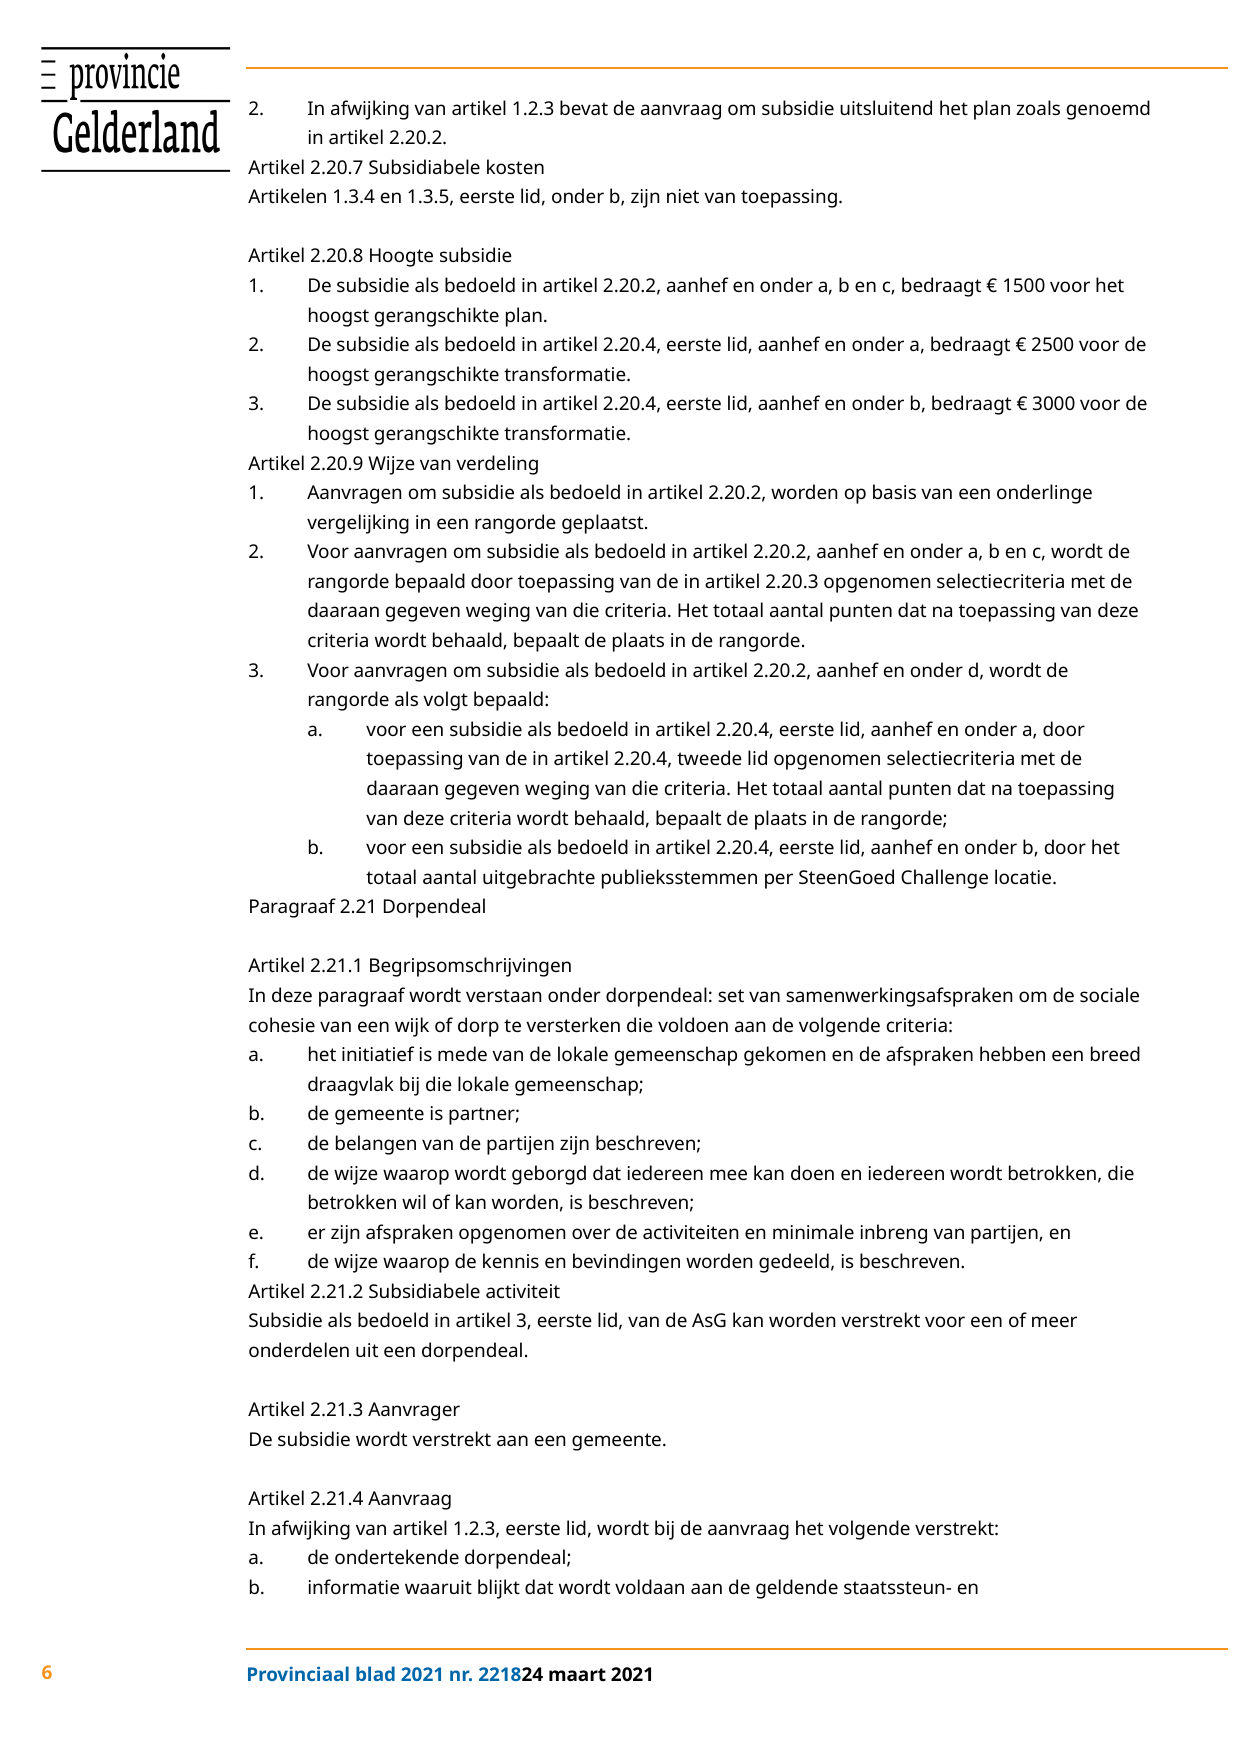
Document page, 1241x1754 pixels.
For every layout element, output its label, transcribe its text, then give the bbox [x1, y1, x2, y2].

list Voor aanvragen om subsidie als bedoeld in artikel 2.20.2, aanhef en onder d, wordt de rangorde als volgt bepaald: [248, 657, 1152, 712]
text De subsidie wordt verstrekt aan een gemeente. [248, 1426, 1152, 1452]
list de gemeente is partner; [248, 1101, 1152, 1126]
text Artikel 2.20.7 Subsidiabele kosten [248, 154, 1152, 180]
list de belangen van de partijen zijn beschreven; [248, 1130, 1152, 1156]
list voor een subsidie als bedoeld in artikel 2.20.4, eerste lid, aanhef en onder a, door toepassing van de in artikel 2.20.4, tweede lid opgenomen selectiecriteria met de daaraan gegeven weging van die criteria. Het totaal aantal punten dat na toepassing van deze criteria wordt behaald, bepaalt de plaats in de rangorde; [307, 716, 1152, 831]
text In afwijking van artikel 1.2.3, eerste lid, wordt bij de aanvraag het volgende verstrekt: [248, 1515, 1152, 1541]
list er zijn afspraken opgenomen over de activiteiten en minimale inbreng van partijen, en [248, 1219, 1152, 1245]
text Subsidie als bedoeld in artikel 3, eerste lid, van de AsG kan worden verstrekt voor een of meer onderdelen uit een dorpendeal. [248, 1308, 1152, 1363]
text Artikel 2.20.8 Hoogte subsidie [248, 243, 1152, 268]
list de wijze waarop de kennis en bevindingen worden gedeeld, is beschreven. [248, 1248, 1152, 1274]
text Artikel 2.21.2 Subsidiabele activiteit [248, 1278, 1152, 1304]
text Paragraaf 2.21 Dorpendeal [248, 893, 1152, 919]
text Artikel 2.21.4 Aanvraag [248, 1485, 1152, 1511]
list Aanvragen om subsidie als bedoeld in artikel 2.20.2, worden op basis van een onderlinge vergelijking in een rangorde geplaatst. [248, 479, 1152, 535]
text Artikel 2.21.1 Begripsomschrijvingen [248, 953, 1152, 978]
text Artikel 2.20.9 Wijze van verdeling [248, 450, 1152, 476]
list De subsidie als bedoeld in artikel 2.20.4, eerste lid, aanhef en onder a, bedraagt € 2500 voor de hoogst gerangschikte transformatie. [248, 331, 1152, 387]
list De subsidie als bedoeld in artikel 2.20.4, eerste lid, aanhef en onder b, bedraagt € 3000 voor de hoogst gerangschikte transformatie. [248, 391, 1152, 446]
list het initiatief is mede van de lokale gemeenschap gekomen en de afspraken hebben een breed draagvlak bij die lokale gemeenschap; [248, 1041, 1152, 1097]
list de wijze waarop wordt geborgd dat iedereen mee kan doen en iedereen wordt betrokken, die betrokken wil of kan worden, is beschreven; [248, 1160, 1152, 1215]
list Voor aanvragen om subsidie als bedoeld in artikel 2.20.2, aanhef en onder a, b en c, wordt de rangorde bepaald door toepassing van de in artikel 2.20.3 opgenomen selectiecriteria met de daaraan gegeven weging van die criteria. Het totaal aantal punten dat na toepassing van deze criteria wordt behaald, bepaalt de plaats in de rangorde. [248, 538, 1152, 653]
text Artikel 2.21.3 Aanvrager [248, 1396, 1152, 1422]
text In deze paragraaf wordt verstaan onder dorpendeal: set van samenwerkingsafspraken om de sociale cohesie van een wijk of dorp te versterken die voldoen aan de volgende criteria: [248, 982, 1152, 1038]
list informatie waaruit blijkt dat wordt voldaan aan de geldende staatssteun- en [248, 1574, 1152, 1600]
list de ondertekende dorpendeal; [248, 1544, 1152, 1570]
list De subsidie als bedoeld in artikel 2.20.2, aanhef en onder a, b en c, bedraagt € 1500 voor het hoogst gerangschikte plan. [248, 272, 1152, 328]
text Artikelen 1.3.4 en 1.3.5, eerste lid, onder b, zijn niet van toepassing. [248, 183, 1152, 209]
list In afwijking van artikel 1.2.3 bevat de aanvraag om subsidie uitsluitend het plan zoals genoemd in artikel 2.20.2. [248, 95, 1152, 150]
list voor een subsidie als bedoeld in artikel 2.20.4, eerste lid, aanhef en onder b, door het totaal aantal uitgebrachte publieksstemmen per SteenGoed Challenge locatie. [307, 834, 1152, 890]
picture [41, 47, 231, 172]
